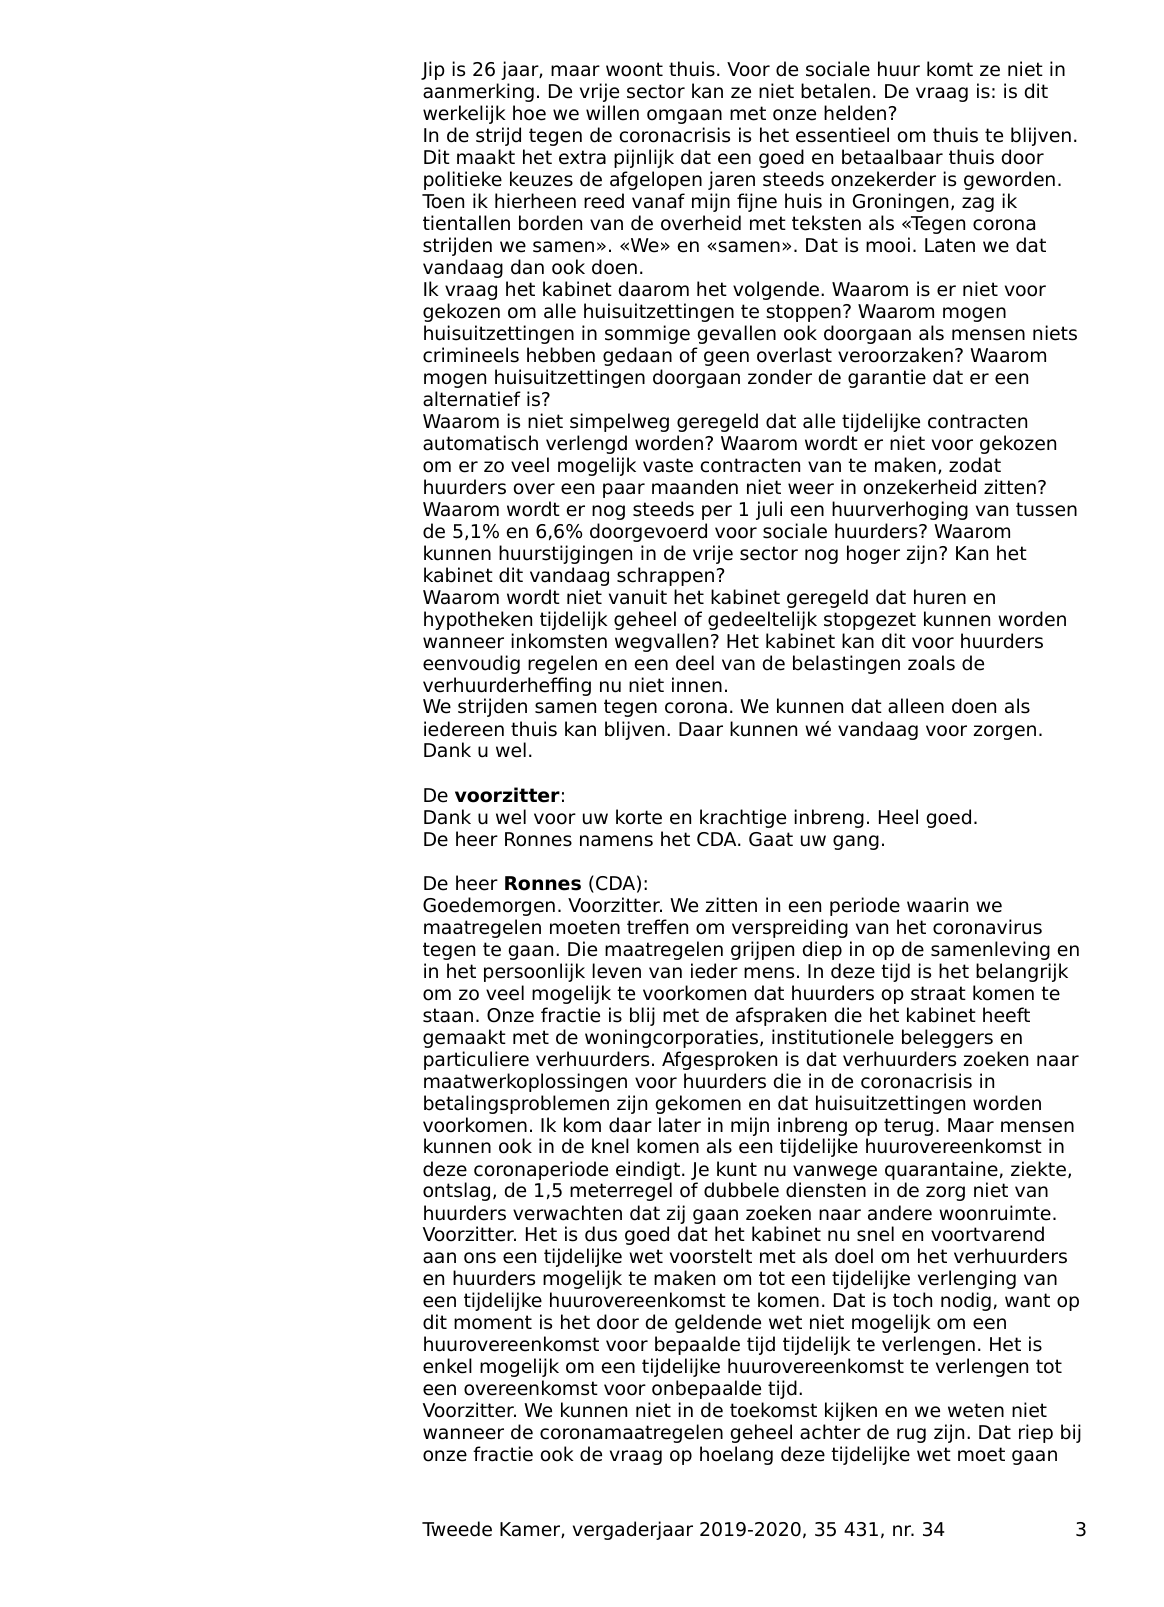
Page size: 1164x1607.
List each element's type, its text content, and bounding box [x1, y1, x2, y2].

text Voorzitter. Het is dus goed dat het kabinet nu snel en voortvarend aan ons een tijdelijke wet voorstelt met als doel om het verhuurders en huurders mogelijk te maken om tot een tijdelijke verlenging van een tijdelijke huurovereenkomst te komen. Dat is toch nodig, want op dit moment is het door de geldende wet niet mogelijk om een huurovereenkomst voor bepaalde tijd tijdelijk te verlengen. Het is enkel mogelijk om een tijdelijke huurovereenkomst te verlengen tot een overeenkomst voor onbepaalde tijd. [422, 1224, 1087, 1400]
text De heer Ronnes (CDA): [422, 873, 1087, 895]
text Jip is 26 jaar, maar woont thuis. Voor de sociale huur komt ze niet in aanmerking. De vrije sector kan ze niet betalen. De vraag is: is dit werkelijk hoe we willen omgaan met onze helden? [422, 59, 1087, 125]
text Waarom is niet simpelweg geregeld dat alle tijdelijke contracten automatisch verlengd worden? Waarom wordt er niet voor gekozen om er zo veel mogelijk vaste contracten van te maken, zodat huurders over een paar maanden niet weer in onzekerheid zitten? [422, 411, 1087, 499]
text Waarom wordt niet vanuit het kabinet geregeld dat huren en hypotheken tijdelijk geheel of gedeeltelijk stopgezet kunnen worden wanneer inkomsten wegvallen? Het kabinet kan dit voor huurders eenvoudig regelen en een deel van de belastingen zoals de verhuurderheffing nu niet innen. [422, 587, 1087, 696]
text Voorzitter. We kunnen niet in de toekomst kijken en we weten niet wanneer de coronamaatregelen geheel achter de rug zijn. Dat riep bij onze fractie ook de vraag op hoelang deze tijdelijke wet moet gaan [422, 1400, 1087, 1466]
text In de strijd tegen de coronacrisis is het essentieel om thuis te blijven. Dit maakt het extra pijnlijk dat een goed en betaalbaar thuis door politieke keuzes de afgelopen jaren steeds onzekerder is geworden. Toen ik hierheen reed vanaf mijn fijne huis in Groningen, zag ik tientallen borden van de overheid met teksten als «Tegen corona strijden we samen». «We» en «samen». Dat is mooi. Laten we dat vandaag dan ook doen. [422, 125, 1087, 279]
text Dank u wel voor uw korte en krachtige inbreng. Heel goed. [422, 807, 1087, 828]
text Ik vraag het kabinet daarom het volgende. Waarom is er niet voor gekozen om alle huisuitzettingen te stoppen? Waarom mogen huisuitzettingen in sommige gevallen ook doorgaan als mensen niets crimineels hebben gedaan of geen overlast veroorzaken? Waarom mogen huisuitzettingen doorgaan zonder de garantie dat er een alternatief is? [422, 279, 1087, 411]
text De heer Ronnes namens het CDA. Gaat uw gang. [422, 828, 1087, 851]
text Dank u wel. [422, 740, 1087, 762]
text We strijden samen tegen corona. We kunnen dat alleen doen als iedereen thuis kan blijven. Daar kunnen wé vandaag voor zorgen. [422, 696, 1087, 740]
text De voorzitter: [422, 784, 1087, 807]
text Goedemorgen. Voorzitter. We zitten in een periode waarin we maatregelen moeten treffen om verspreiding van het coronavirus tegen te gaan. Die maatregelen grijpen diep in op de samenleving en in het persoonlijk leven van ieder mens. In deze tijd is het belangrijk om zo veel mogelijk te voorkomen dat huurders op straat komen te staan. Onze fractie is blij met de afspraken die het kabinet heeft gemaakt met de woningcorporaties, institutionele beleggers en particuliere verhuurders. Afgesproken is dat verhuurders zoeken naar maatwerkoplossingen voor huurders die in de coronacrisis in betalingsproblemen zijn gekomen en dat huisuitzettingen worden voorkomen. Ik kom daar later in mijn inbreng op terug. Maar mensen kunnen ook in de knel komen als een tijdelijke huurovereenkomst in deze coronaperiode eindigt. Je kunt nu vanwege quarantaine, ziekte, ontslag, de 1,5 meterregel of dubbele diensten in de zorg niet van huurders verwachten dat zij gaan zoeken naar andere woonruimte. [422, 895, 1087, 1224]
text Waarom wordt er nog steeds per 1 juli een huurverhoging van tussen de 5,1% en 6,6% doorgevoerd voor sociale huurders? Waarom kunnen huurstijgingen in de vrije sector nog hoger zijn? Kan het kabinet dit vandaag schrappen? [422, 499, 1087, 587]
